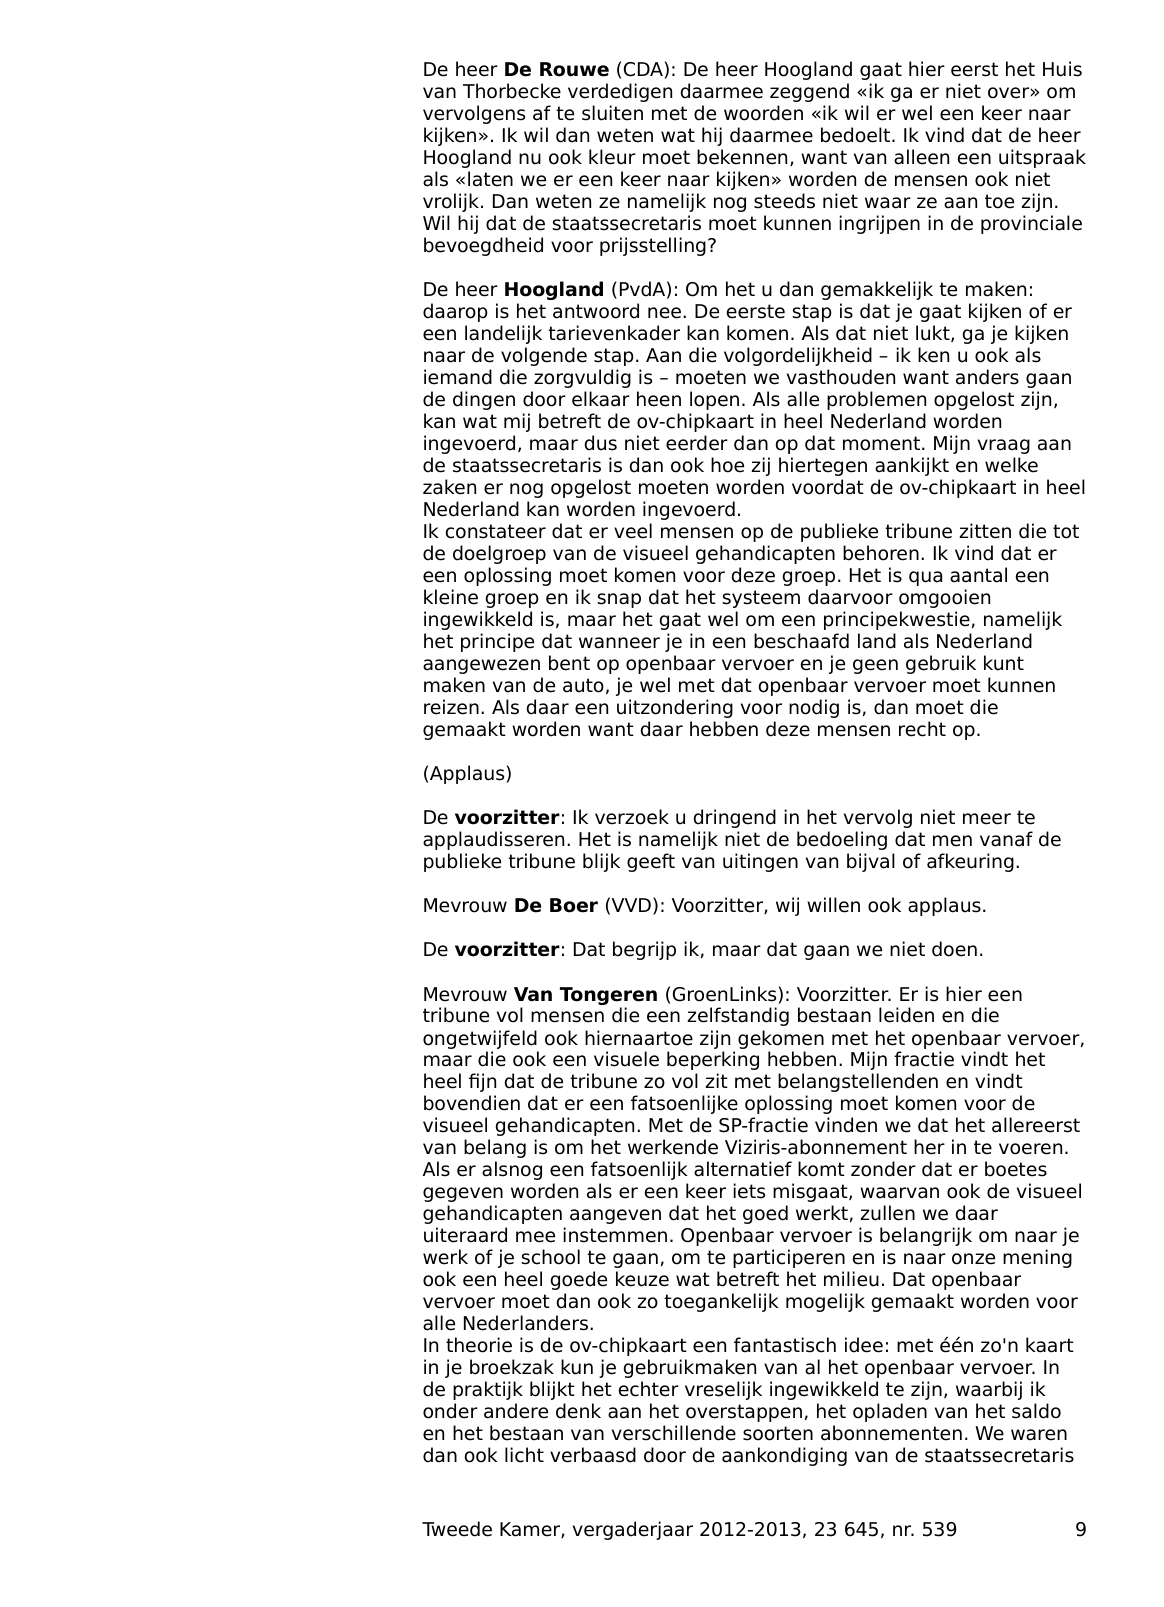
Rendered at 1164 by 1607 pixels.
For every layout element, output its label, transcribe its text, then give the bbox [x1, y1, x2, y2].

text (Applaus) [422, 763, 1087, 785]
text De voorzitter: Ik verzoek u dringend in het vervolg niet meer te applaudisseren. Het is namelijk niet de bedoeling dat men vanaf de publieke tribune blijk geeft van uitingen van bijval of afkeuring. [422, 807, 1087, 873]
text Mevrouw Van Tongeren (GroenLinks): Voorzitter. Er is hier een tribune vol mensen die een zelfstandig bestaan leiden en die ongetwijfeld ook hiernaartoe zijn gekomen met het openbaar vervoer, maar die ook een visuele beperking hebben. Mijn fractie vindt het heel fijn dat de tribune zo vol zit met belangstellenden en vindt bovendien dat er een fatsoenlijke oplossing moet komen voor de visueel gehandicapten. Met de SP-fractie vinden we dat het allereerst van belang is om het werkende Viziris-abonnement her in te voeren. Als er alsnog een fatsoenlijk alternatief komt zonder dat er boetes gegeven worden als er een keer iets misgaat, waarvan ook de visueel gehandicapten aangeven dat het goed werkt, zullen we daar uiteraard mee instemmen. Openbaar vervoer is belangrijk om naar je werk of je school te gaan, om te participeren en is naar onze mening ook een heel goede keuze wat betreft het milieu. Dat openbaar vervoer moet dan ook zo toegankelijk mogelijk gemaakt worden voor alle Nederlanders. [422, 983, 1087, 1335]
text Mevrouw De Boer (VVD): Voorzitter, wij willen ook applaus. [422, 895, 1087, 917]
text In theorie is de ov-chipkaart een fantastisch idee: met één zo'n kaart in je broekzak kun je gebruikmaken van al het openbaar vervoer. In de praktijk blijkt het echter vreselijk ingewikkeld te zijn, waarbij ik onder andere denk aan het overstappen, het opladen van het saldo en het bestaan van verschillende soorten abonnementen. We waren dan ook licht verbaasd door de aankondiging van de staatssecretaris [422, 1335, 1087, 1467]
text De heer De Rouwe (CDA): De heer Hoogland gaat hier eerst het Huis van Thorbecke verdedigen daarmee zeggend «ik ga er niet over» om vervolgens af te sluiten met de woorden «ik wil er wel een keer naar kijken». Ik wil dan weten wat hij daarmee bedoelt. Ik vind dat de heer Hoogland nu ook kleur moet bekennen, want van alleen een uitspraak als «laten we er een keer naar kijken» worden de mensen ook niet vrolijk. Dan weten ze namelijk nog steeds niet waar ze aan toe zijn. Wil hij dat de staatssecretaris moet kunnen ingrijpen in de provinciale bevoegdheid voor prijsstelling? [422, 59, 1087, 257]
text De heer Hoogland (PvdA): Om het u dan gemakkelijk te maken: daarop is het antwoord nee. De eerste stap is dat je gaat kijken of er een landelijk tarievenkader kan komen. Als dat niet lukt, ga je kijken naar de volgende stap. Aan die volgordelijkheid – ik ken u ook als iemand die zorgvuldig is – moeten we vasthouden want anders gaan de dingen door elkaar heen lopen. Als alle problemen opgelost zijn, kan wat mij betreft de ov-chipkaart in heel Nederland worden ingevoerd, maar dus niet eerder dan op dat moment. Mijn vraag aan de staatssecretaris is dan ook hoe zij hiertegen aankijkt en welke zaken er nog opgelost moeten worden voordat de ov-chipkaart in heel Nederland kan worden ingevoerd. [422, 279, 1087, 521]
text De voorzitter: Dat begrijp ik, maar dat gaan we niet doen. [422, 939, 1087, 961]
text Ik constateer dat er veel mensen op de publieke tribune zitten die tot de doelgroep van de visueel gehandicapten behoren. Ik vind dat er een oplossing moet komen voor deze groep. Het is qua aantal een kleine groep en ik snap dat het systeem daarvoor omgooien ingewikkeld is, maar het gaat wel om een principekwestie, namelijk het principe dat wanneer je in een beschaafd land als Nederland aangewezen bent op openbaar vervoer en je geen gebruik kunt maken van de auto, je wel met dat openbaar vervoer moet kunnen reizen. Als daar een uitzondering voor nodig is, dan moet die gemaakt worden want daar hebben deze mensen recht op. [422, 521, 1087, 741]
